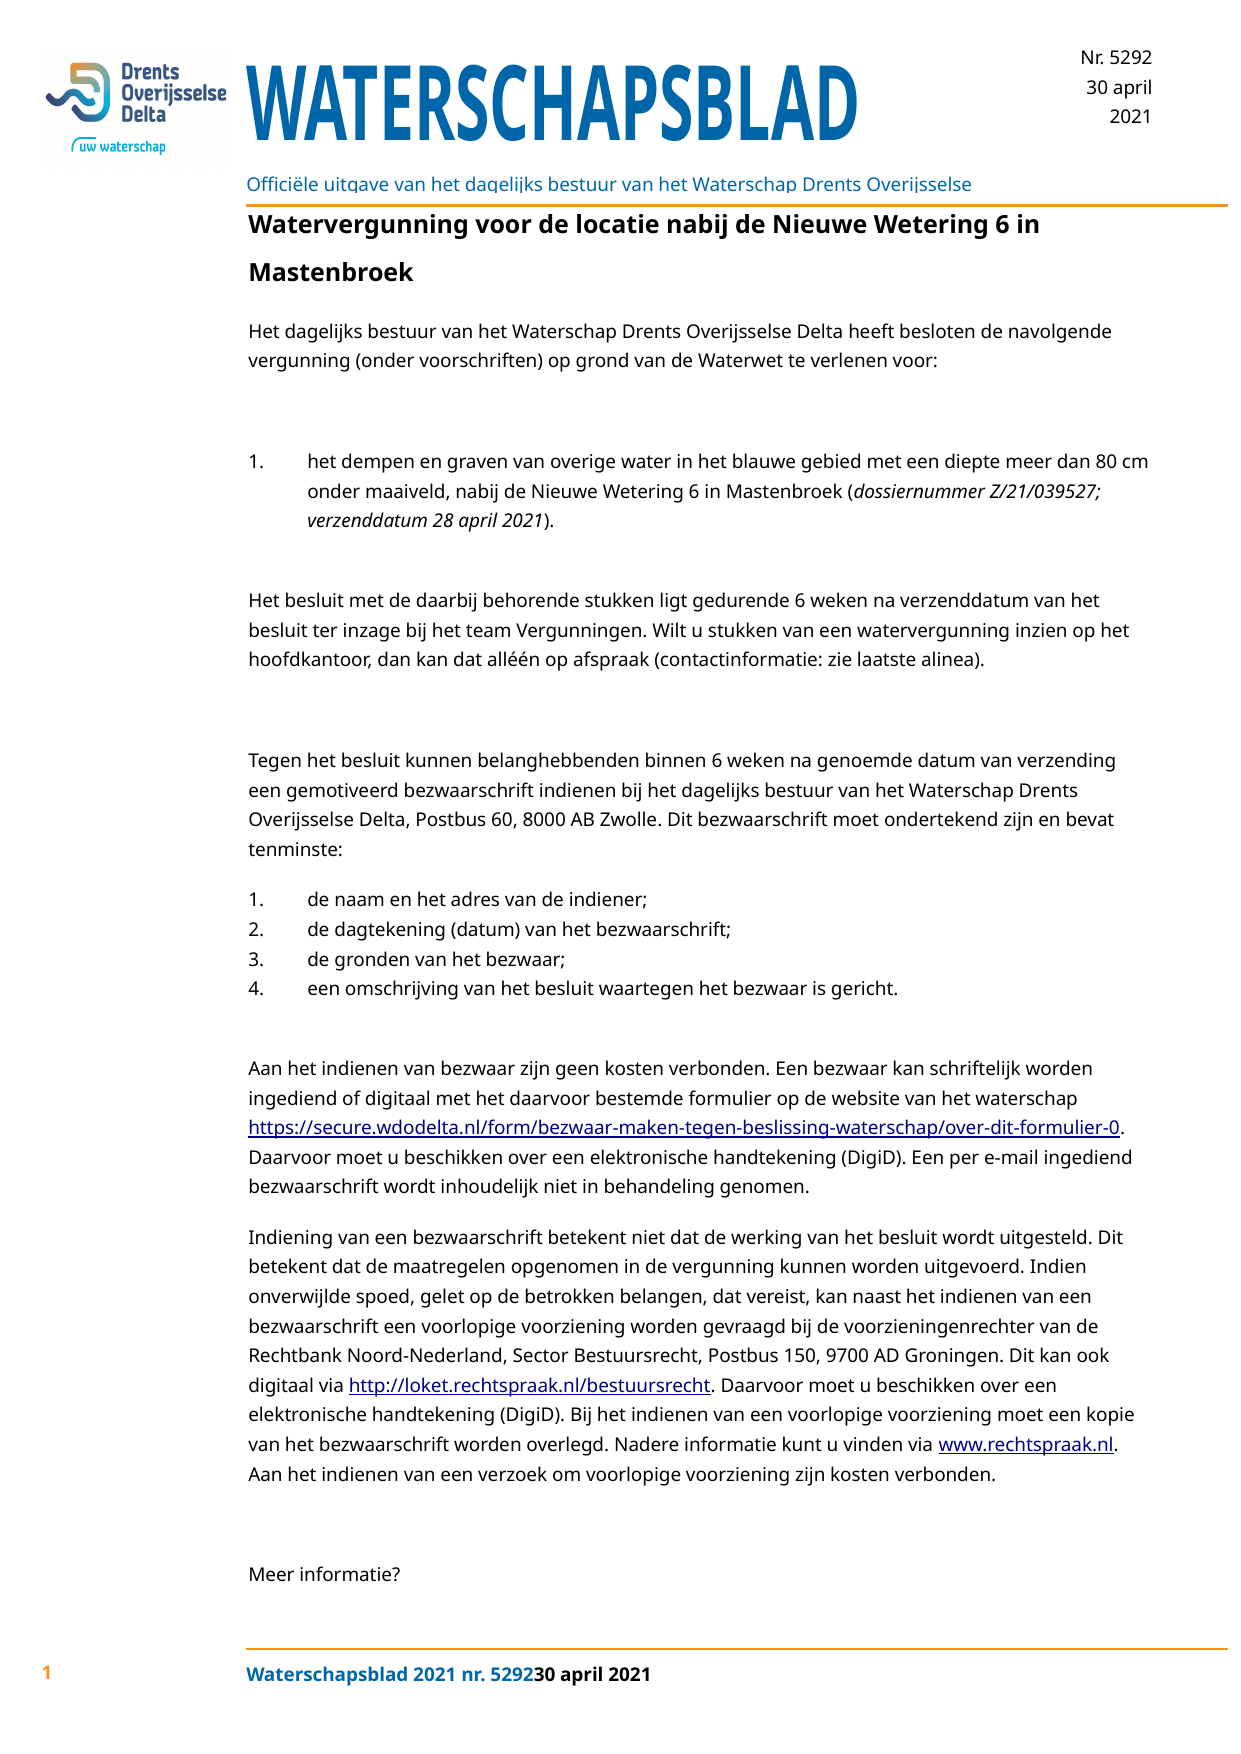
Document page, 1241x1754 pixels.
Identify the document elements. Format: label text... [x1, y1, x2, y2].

text Het dagelijks bestuur van het Waterschap Drents Overijsselse Delta heeft besloten de navolgende vergunning (onder voorschriften) op grond van de Waterwet te verlenen voor: [248, 318, 1152, 373]
text Tegen het besluit kunnen belanghebbenden binnen 6 weken na genoemde datum van verzending een gemotiveerd bezwaarschrift indienen bij het dagelijks bestuur van het Waterschap Drents Overijsselse Delta, Postbus 60, 8000 AB Zwolle. Dit bezwaarschrift moet ondertekend zijn en bevat tenminste: [248, 747, 1152, 862]
list het dempen en graven van overige water in het blauwe gebied met een diepte meer dan 80 cm onder maaiveld, nabij de Nieuwe Wetering 6 in Mastenbroek (dossiernummer Z/21/039527; verzenddatum 28 april 2021). [248, 448, 1152, 533]
list de naam en het adres van de indiener; [248, 887, 1152, 912]
text Meer informatie? [248, 1562, 1152, 1587]
list de gronden van het bezwaar; [248, 946, 1152, 972]
text Indiening van een bezwaarschrift betekent niet dat de werking van het besluit wordt uitgesteld. Dit betekent dat de maatregelen opgenomen in de vergunning kunnen worden uitgevoerd. Indien onverwijlde spoed, gelet op de betrokken belangen, dat vereist, kan naast het indienen van een bezwaarschrift een voorlopige voorziening worden gevraagd bij de voorzieningenrechter van de Rechtbank Noord-Nederland, Sector Bestuursrecht, Postbus 150, 9700 AD Groningen. Dit kan ook digitaal via http://loket.rechtspraak.nl/bestuursrecht. Daarvoor moet u beschikken over een elektronische handtekening (DigiD). Bij het indienen van een voorlopige voorziening moet een kopie van het bezwaarschrift worden overlegd. Nadere informatie kunt u vinden via www.rechtspraak.nl. Aan het indienen van een verzoek om voorlopige voorziening zijn kosten verbonden. [248, 1224, 1152, 1487]
text Het besluit met de daarbij behorende stukken ligt gedurende 6 weken na verzenddatum van het besluit ter inzage bij het team Vergunningen. Wilt u stukken van een watervergunning inzien op het hoofdkantoor, dan kan dat alléén op afspraak (contactinformatie: zie laatste alinea). [248, 587, 1152, 672]
text Aan het indienen van bezwaar zijn geen kosten verbonden. Een bezwaar kan schriftelijk worden ingediend of digitaal met het daarvoor bestemde formulier op de website van het waterschap https://secure.wdodelta.nl/form/bezwaar-maken-tegen-beslissing-waterschap/over-dit-formulier-0. Daarvoor moet u beschikken over een elektronische handtekening (DigiD). Een per e-mail ingediend bezwaarschrift wordt inhoudelijk niet in behandeling genomen. [248, 1055, 1152, 1199]
list een omschrijving van het besluit waartegen het bezwaar is gericht. [248, 975, 1152, 1001]
list de dagtekening (datum) van het bezwaarschrift; [248, 916, 1152, 942]
text Watervergunning voor de locatie nabij de Nieuwe Wetering 6 in Mastenbroek [248, 207, 1152, 288]
picture [41, 47, 231, 172]
